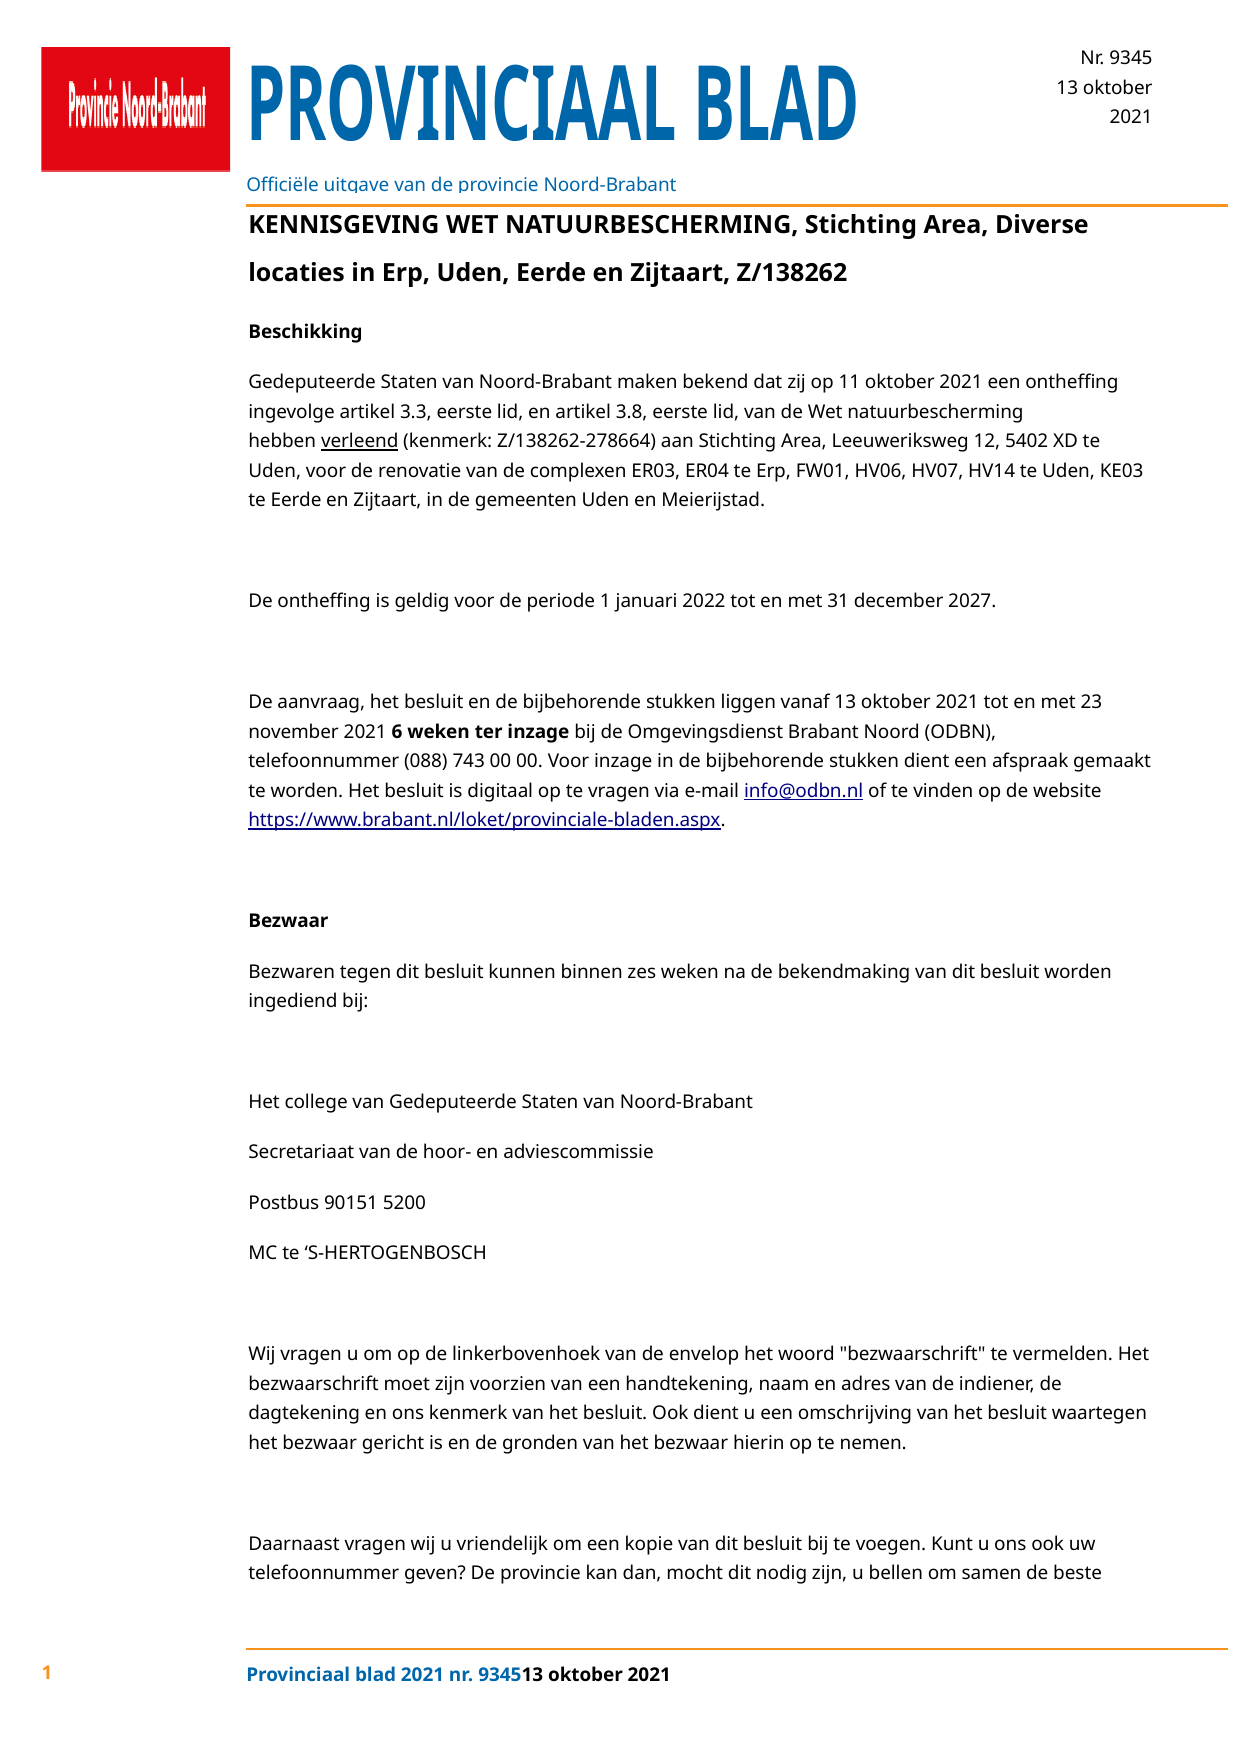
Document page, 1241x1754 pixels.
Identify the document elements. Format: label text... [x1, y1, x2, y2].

text Het college van Gedeputeerde Staten van Noord-Brabant [248, 1088, 1152, 1114]
text Bezwaar [248, 907, 1152, 933]
text Bezwaren tegen dit besluit kunnen binnen zes weken na de bekendmaking van dit besluit worden ingediend bij: [248, 958, 1152, 1013]
text KENNISGEVING WET NATUURBESCHERMING, Stichting Area, Diverse locaties in Erp, Uden, Eerde en Zijtaart, Z/138262 [248, 207, 1152, 288]
text Wij vragen u om op de linkerbovenhoek van de envelop het woord "bezwaarschrift" te vermelden. Het bezwaarschrift moet zijn voorzien van een handtekening, naam en adres van de indiener, de dagtekening en ons kenmerk van het besluit. Ook dient u een omschrijving van het besluit waartegen het bezwaar gericht is en de gronden van het bezwaar hierin op te nemen. [248, 1340, 1152, 1455]
text Postbus 90151 5200 [248, 1189, 1152, 1215]
text Beschikking [248, 318, 1152, 344]
text De ontheffing is geldig voor de periode 1 januari 2022 tot en met 31 december 2027. [248, 587, 1152, 613]
text Secretariaat van de hoor- en adviescommissie [248, 1139, 1152, 1164]
picture [41, 47, 231, 172]
text Gedeputeerde Staten van Noord-Brabant maken bekend dat zij op 11 oktober 2021 een ontheffing ingevolge artikel 3.3, eerste lid, en artikel 3.8, eerste lid, van de Wet natuurbescherming hebben verleend (kenmerk: Z/138262-278664) aan Stichting Area, Leeuweriksweg 12, 5402 XD te Uden, voor de renovatie van de complexen ER03, ER04 te Erp, FW01, HV06, HV07, HV14 te Uden, KE03 te Eerde en Zijtaart, in de gemeenten Uden en Meierijstad. [248, 368, 1152, 512]
text De aanvraag, het besluit en de bijbehorende stukken liggen vanaf 13 oktober 2021 tot en met 23 november 2021 6 weken ter inzage bij de Omgevingsdienst Brabant Noord (ODBN), telefoonnummer (088) 743 00 00. Voor inzage in de bijbehorende stukken dient een afspraak gemaakt te worden. Het besluit is digitaal op te vragen via e-mail info@odbn.nl of te vinden op de website https://www.brabant.nl/loket/provinciale-bladen.aspx. [248, 688, 1152, 832]
text Daarnaast vragen wij u vriendelijk om een kopie van dit besluit bij te voegen. Kunt u ons ook uw telefoonnummer geven? De provincie kan dan, mocht dit nodig zijn, u bellen om samen de beste [248, 1530, 1152, 1585]
text MC te ‘S‑HERTOGENBOSCH [248, 1239, 1152, 1265]
